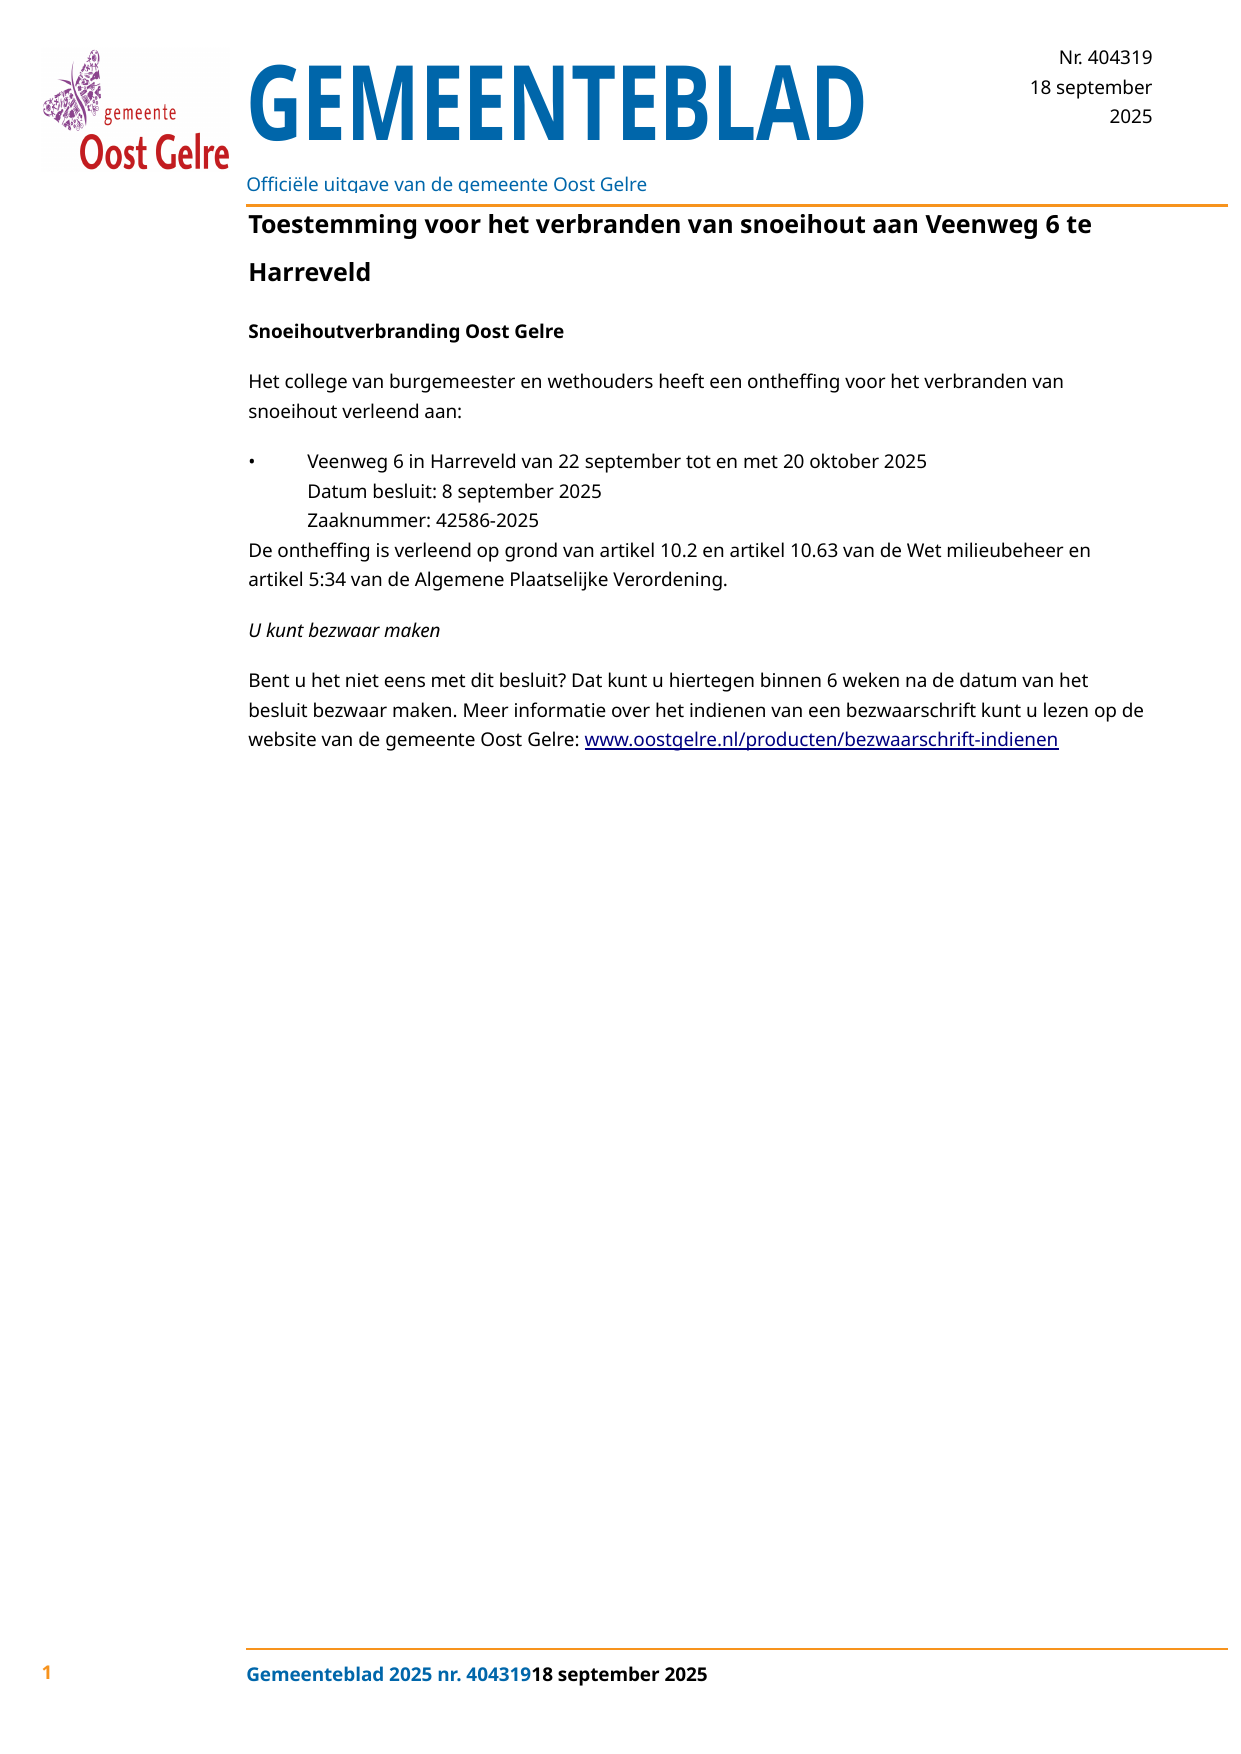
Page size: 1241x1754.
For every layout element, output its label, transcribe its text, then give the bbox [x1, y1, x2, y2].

list Datum besluit: 8 september 2025 [248, 478, 1152, 504]
text De ontheffing is verleend op grond van artikel 10.2 en artikel 10.63 van de Wet milieubeheer en artikel 5:34 van de Algemene Plaatselijke Verordening. [248, 537, 1152, 592]
text U kunt bezwaar maken [248, 617, 1152, 643]
text Het college van burgemeester en wethouders heeft een ontheffing voor het verbranden van snoeihout verleend aan: [248, 368, 1152, 424]
picture [41, 47, 231, 172]
text Toestemming voor het verbranden van snoeihout aan Veenweg 6 te Harreveld [248, 207, 1152, 288]
list Veenweg 6 in Harreveld van 22 september tot en met 20 oktober 2025 [248, 448, 1152, 474]
text Bent u het niet eens met dit besluit? Dat kunt u hiertegen binnen 6 weken na de datum van het besluit bezwaar maken. Meer informatie over het indienen van een bezwaarschrift kunt u lezen op de website van de gemeente Oost Gelre: www.oostgelre.nl/producten/bezwaarschrift-indienen [248, 667, 1152, 752]
text Snoeihoutverbranding Oost Gelre [248, 318, 1152, 344]
list Zaaknummer: 42586-2025 [248, 507, 1152, 533]
